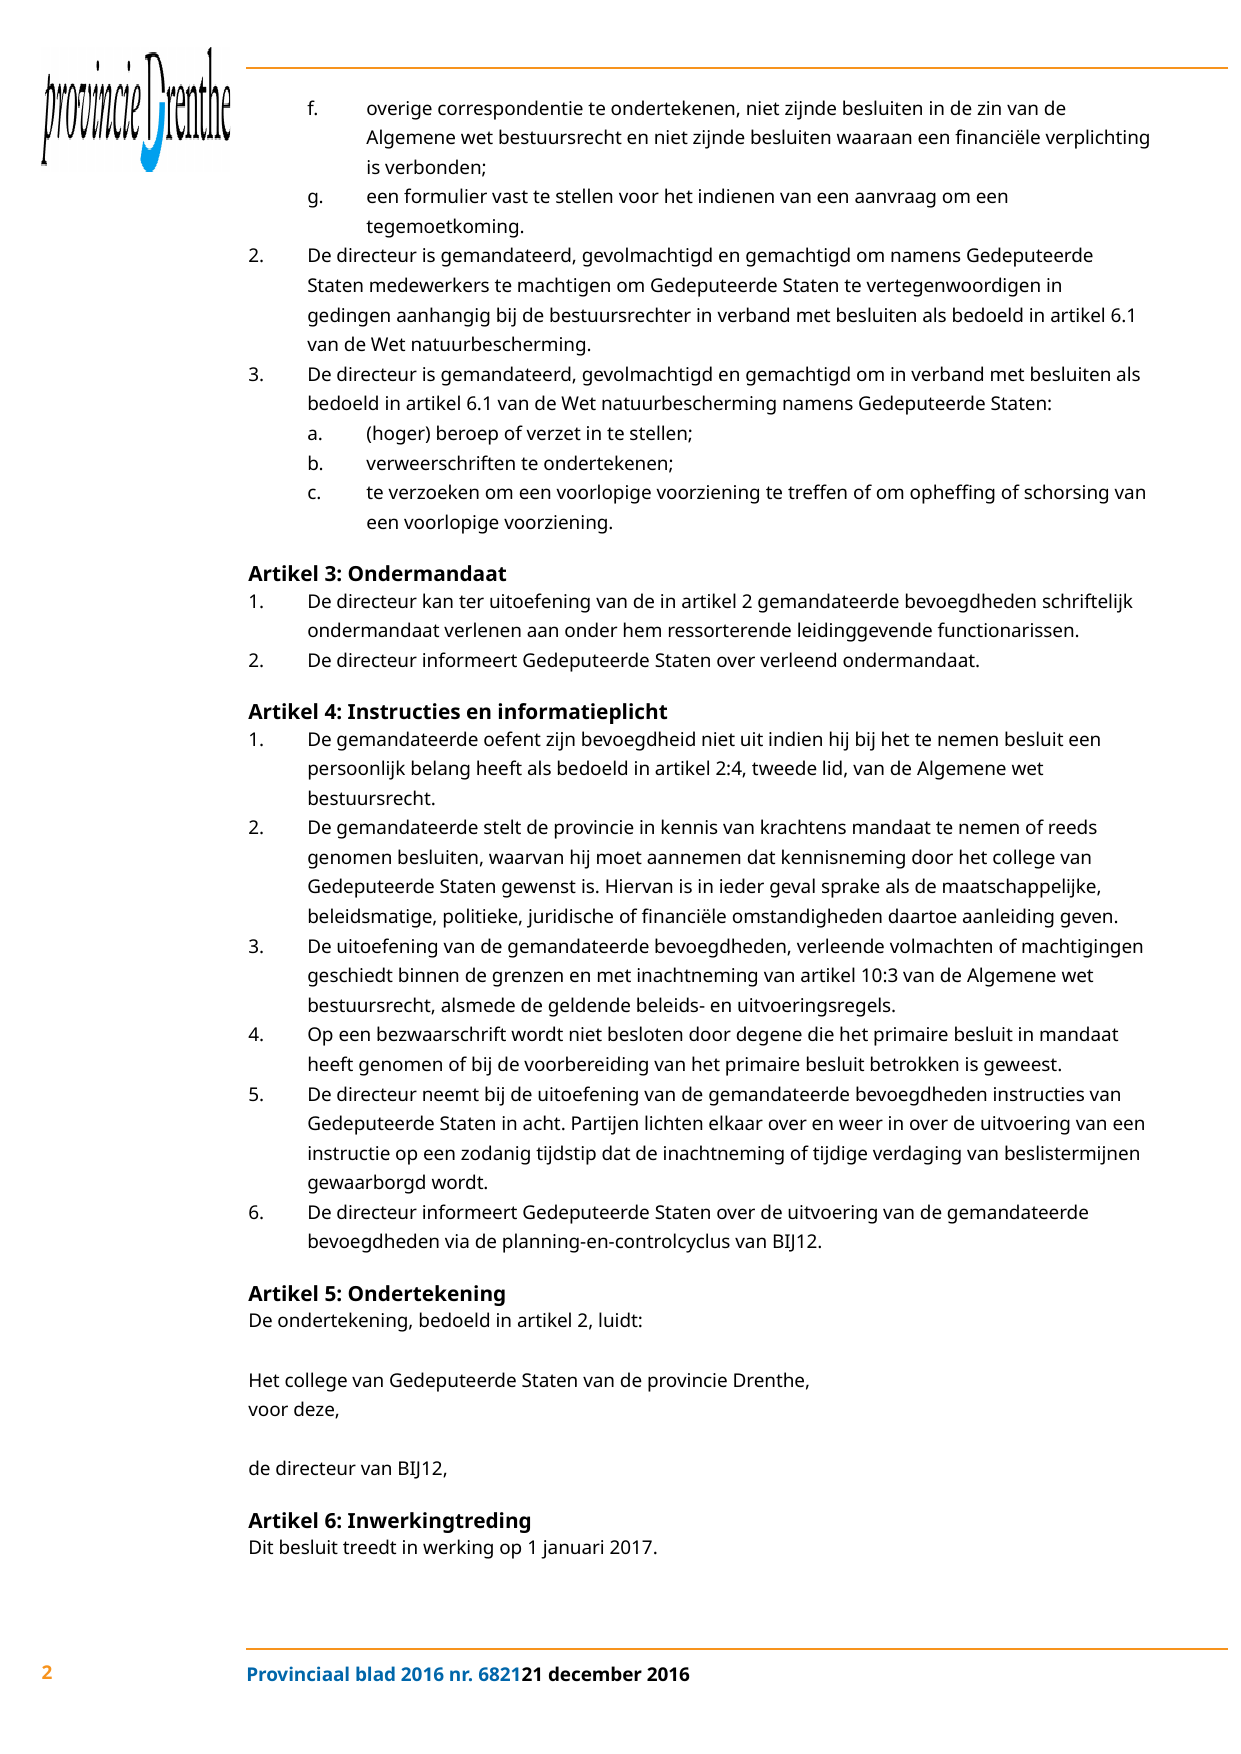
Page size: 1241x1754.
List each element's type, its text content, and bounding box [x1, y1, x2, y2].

text Artikel 6: Inwerkingtreding [248, 1506, 1152, 1534]
list De gemandateerde oefent zijn bevoegdheid niet uit indien hij bij het te nemen besluit een persoonlijk belang heeft als bedoeld in artikel 2:4, tweede lid, van de Algemene wet bestuursrecht. [248, 726, 1152, 811]
text voor deze, [248, 1396, 1152, 1422]
list overige correspondentie te ondertekenen, niet zijnde besluiten in de zin van de Algemene wet bestuursrecht en niet zijnde besluiten waaraan een financiële verplichting is verbonden; [307, 95, 1152, 180]
picture [41, 47, 231, 172]
list De uitoefening van de gemandateerde bevoegdheden, verleende volmachten of machtigingen geschiedt binnen de grenzen en met inachtneming van artikel 10:3 van de Algemene wet bestuursrecht, alsmede de geldende beleids- en uitvoeringsregels. [248, 933, 1152, 1018]
list De directeur informeert Gedeputeerde Staten over verleend ondermandaat. [248, 647, 1152, 673]
list een formulier vast te stellen voor het indienen van een aanvraag om een tegemoetkoming. [307, 183, 1152, 239]
list De directeur neemt bij de uitoefening van de gemandateerde bevoegdheden instructies van Gedeputeerde Staten in acht. Partijen lichten elkaar over en weer in over de uitvoering van een instructie op een zodanig tijdstip dat de inachtneming of tijdige verdaging van beslistermijnen gewaarborgd wordt. [248, 1081, 1152, 1195]
list Op een bezwaarschrift wordt niet besloten door degene die het primaire besluit in mandaat heeft genomen of bij de voorbereiding van het primaire besluit betrokken is geweest. [248, 1022, 1152, 1077]
text de directeur van BIJ12, [248, 1456, 1152, 1481]
text Artikel 3: Ondermandaat [248, 559, 1152, 588]
text Het college van Gedeputeerde Staten van de provincie Drenthe, [248, 1367, 1152, 1392]
list (hoger) beroep of verzet in te stellen; [307, 420, 1152, 446]
text Artikel 4: Instructies en informatieplicht [248, 697, 1152, 726]
list te verzoeken om een voorlopige voorziening te treffen of om opheffing of schorsing van een voorlopige voorziening. [307, 479, 1152, 535]
list De directeur is gemandateerd, gevolmachtigd en gemachtigd om namens Gedeputeerde Staten medewerkers te machtigen om Gedeputeerde Staten te vertegenwoordigen in gedingen aanhangig bij de bestuursrechter in verband met besluiten als bedoeld in artikel 6.1 van de Wet natuurbescherming. [248, 243, 1152, 357]
text Artikel 5: Ondertekening [248, 1279, 1152, 1308]
text De ondertekening, bedoeld in artikel 2, luidt: [248, 1308, 1152, 1333]
text Dit besluit treedt in werking op 1 januari 2017. [248, 1534, 1152, 1560]
list verweerschriften te ondertekenen; [307, 450, 1152, 476]
list De directeur is gemandateerd, gevolmachtigd en gemachtigd om in verband met besluiten als bedoeld in artikel 6.1 van de Wet natuurbescherming namens Gedeputeerde Staten: [248, 361, 1152, 416]
list De directeur informeert Gedeputeerde Staten over de uitvoering van de gemandateerde bevoegdheden via de planning-en-controlcyclus van BIJ12. [248, 1199, 1152, 1254]
list De gemandateerde stelt de provincie in kennis van krachtens mandaat te nemen of reeds genomen besluiten, waarvan hij moet aannemen dat kennisneming door het college van Gedeputeerde Staten gewenst is. Hiervan is in ieder geval sprake als de maatschappelijke, beleidsmatige, politieke, juridische of financiële omstandigheden daartoe aanleiding geven. [248, 814, 1152, 929]
list De directeur kan ter uitoefening van de in artikel 2 gemandateerde bevoegdheden schriftelijk ondermandaat verlenen aan onder hem ressorterende leidinggevende functionarissen. [248, 588, 1152, 643]
